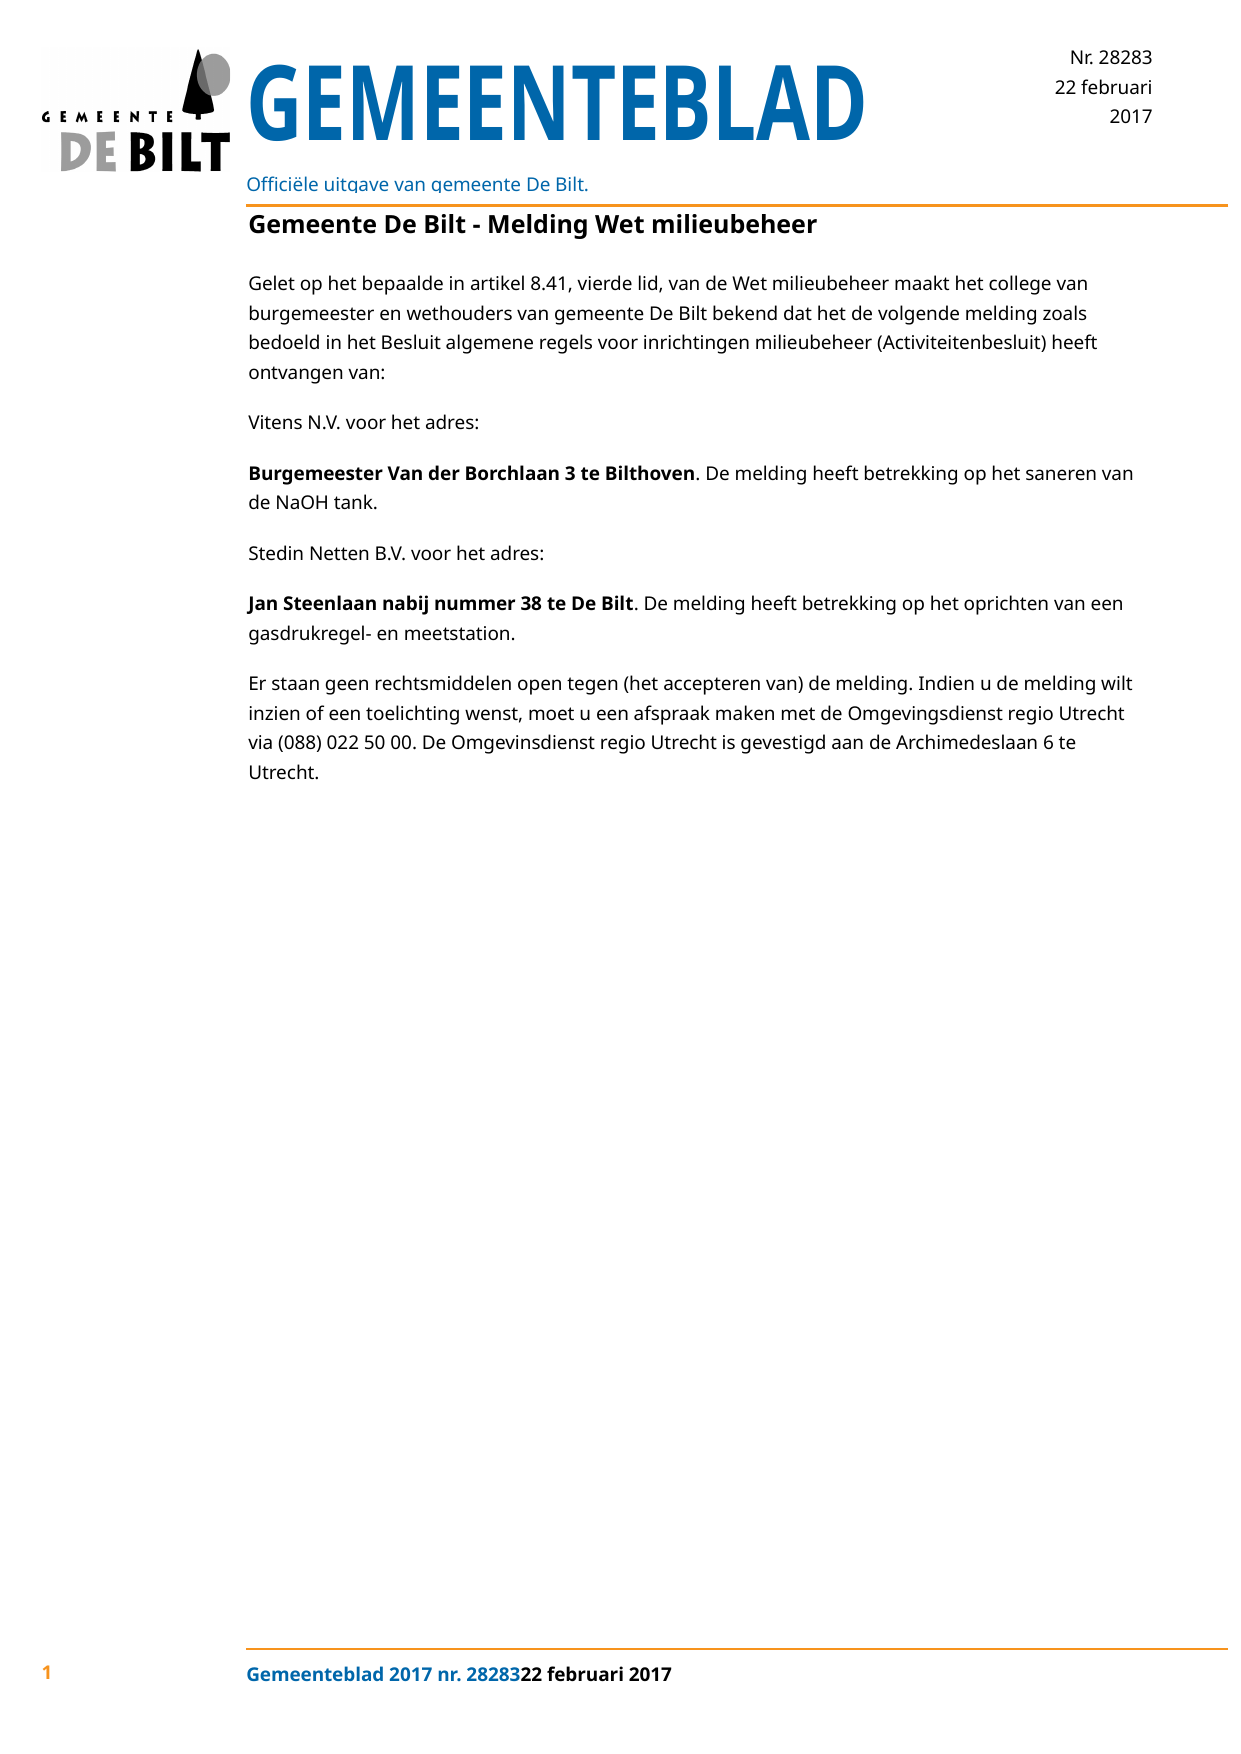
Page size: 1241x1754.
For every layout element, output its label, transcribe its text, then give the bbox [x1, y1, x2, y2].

text Gemeente De Bilt - Melding Wet milieubeheer [248, 207, 1152, 241]
text Burgemeester Van der Borchlaan 3 te Bilthoven. De melding heeft betrekking op het saneren van de NaOH tank. [248, 460, 1152, 515]
picture [41, 47, 231, 172]
text Gelet op het bepaalde in artikel 8.41, vierde lid, van de Wet milieubeheer maakt het college van burgemeester en wethouders van gemeente De Bilt bekend dat het de volgende melding zoals bedoeld in het Besluit algemene regels voor inrichtingen milieubeheer (Activiteitenbesluit) heeft ontvangen van: [248, 270, 1152, 385]
text Er staan geen rechtsmiddelen open tegen (het accepteren van) de melding. Indien u de melding wilt inzien of een toelichting wenst, moet u een afspraak maken met de Omgevingsdienst regio Utrecht via (088) 022 50 00. De Omgevinsdienst regio Utrecht is gevestigd aan de Archimedeslaan 6 te Utrecht. [248, 670, 1152, 785]
text Vitens N.V. voor het adres: [248, 409, 1152, 435]
text Jan Steenlaan nabij nummer 38 te De Bilt. De melding heeft betrekking op het oprichten van een gasdrukregel- en meetstation. [248, 590, 1152, 646]
text Stedin Netten B.V. voor het adres: [248, 540, 1152, 566]
